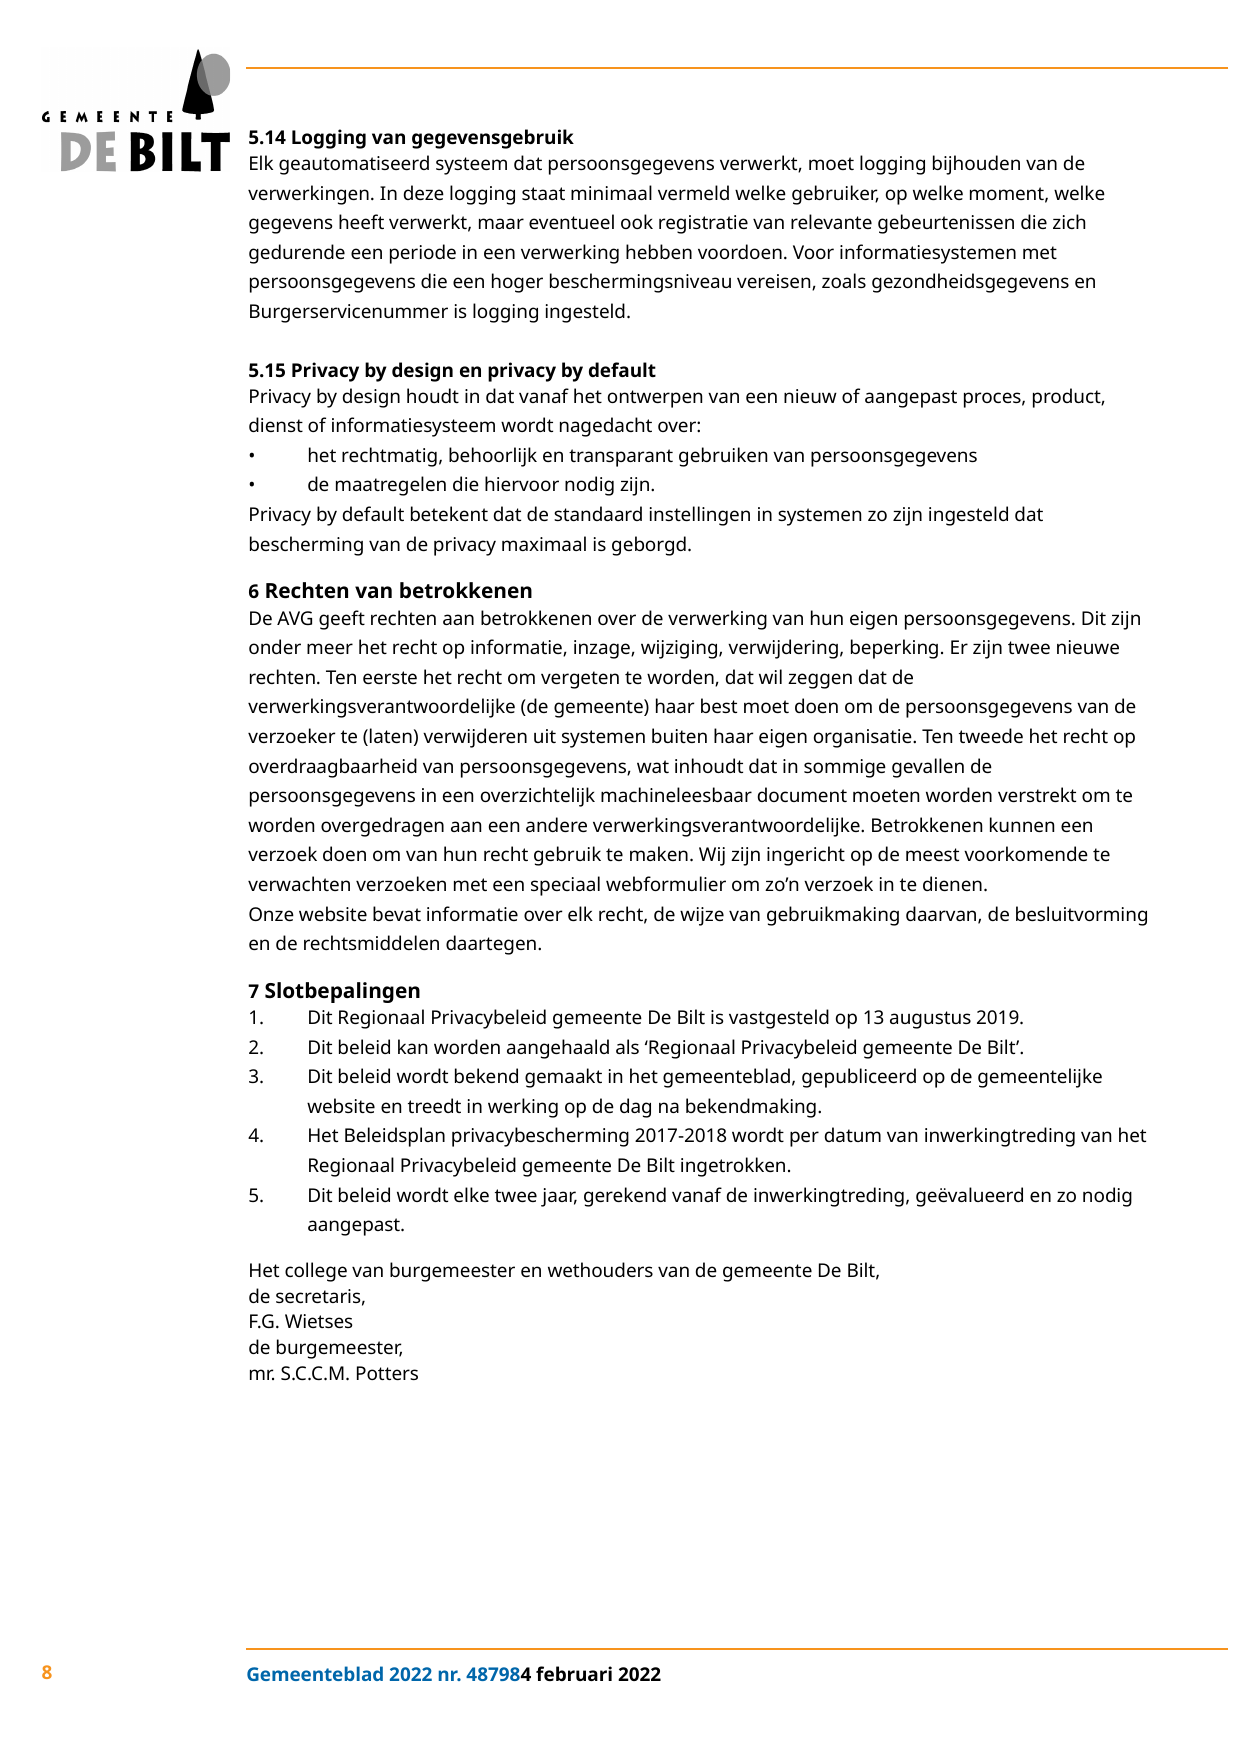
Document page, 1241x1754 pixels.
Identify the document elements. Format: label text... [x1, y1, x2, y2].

text F.G. Wietses [248, 1308, 1152, 1334]
list Dit beleid kan worden aangehaald als ‘Regionaal Privacybeleid gemeente De Bilt’. [248, 1034, 1152, 1060]
text 5.14 Logging van gegevensgebruik [248, 124, 1152, 150]
text Privacy by default betekent dat de standaard instellingen in systemen zo zijn ingesteld dat bescherming van de privacy maximaal is geborgd. [248, 501, 1152, 557]
text de secretaris, [248, 1283, 1152, 1308]
text de burgemeester, [248, 1334, 1152, 1360]
text 7 Slotbepalingen [248, 976, 1152, 1004]
text mr. S.C.C.M. Potters [248, 1360, 1152, 1386]
text Elk geautomatiseerd systeem dat persoonsgegevens verwerkt, moet logging bijhouden van de verwerkingen. In deze logging staat minimaal vermeld welke gebruiker, op welke moment, welke gegevens heeft verwerkt, maar eventueel ook registratie van relevante gebeurtenissen die zich gedurende een periode in een verwerking hebben voordoen. Voor informatiesystemen met persoonsgegevens die een hoger beschermingsniveau vereisen, zoals gezondheidsgegevens en Burgerservicenummer is logging ingesteld. [248, 150, 1152, 324]
text Het college van burgemeester en wethouders van de gemeente De Bilt, [248, 1257, 1152, 1283]
text 5.15 Privacy by design en privacy by default [248, 357, 1152, 383]
list Dit beleid wordt bekend gemaakt in het gemeenteblad, gepubliceerd op de gemeentelijke website en treedt in werking op de dag na bekendmaking. [248, 1063, 1152, 1119]
picture [41, 47, 231, 172]
list Dit beleid wordt elke twee jaar, gerekend vanaf de inwerkingtreding, geëvalueerd en zo nodig aangepast. [248, 1182, 1152, 1237]
list Dit Regionaal Privacybeleid gemeente De Bilt is vastgesteld op 13 augustus 2019. [248, 1004, 1152, 1030]
list de maatregelen die hiervoor nodig zijn. [248, 472, 1152, 497]
list het rechtmatig, behoorlijk en transparant gebruiken van persoonsgegevens [248, 442, 1152, 468]
text Onze website bevat informatie over elk recht, de wijze van gebruikmaking daarvan, de besluitvorming en de rechtsmiddelen daartegen. [248, 901, 1152, 956]
list Het Beleidsplan privacybescherming 2017-2018 wordt per datum van inwerkingtreding van het Regionaal Privacybeleid gemeente De Bilt ingetrokken. [248, 1123, 1152, 1178]
text 6 Rechten van betrokkenen [248, 576, 1152, 605]
text Privacy by design houdt in dat vanaf het ontwerpen van een nieuw of aangepast proces, product, dienst of informatiesysteem wordt nagedacht over: [248, 383, 1152, 438]
text De AVG geeft rechten aan betrokkenen over de verwerking van hun eigen persoonsgegevens. Dit zijn onder meer het recht op informatie, inzage, wijziging, verwijdering, beperking. Er zijn twee nieuwe rechten. Ten eerste het recht om vergeten te worden, dat wil zeggen dat de verwerkingsverantwoordelijke (de gemeente) haar best moet doen om de persoonsgegevens van de verzoeker te (laten) verwijderen uit systemen buiten haar eigen organisatie. Ten tweede het recht op overdraagbaarheid van persoonsgegevens, wat inhoudt dat in sommige gevallen de persoonsgegevens in een overzichtelijk machineleesbaar document moeten worden verstrekt om te worden overgedragen aan een andere verwerkingsverantwoordelijke. Betrokkenen kunnen een verzoek doen om van hun recht gebruik te maken. Wij zijn ingericht op de meest voorkomende te verwachten verzoeken met een speciaal webformulier om zo’n verzoek in te dienen. [248, 605, 1152, 897]
